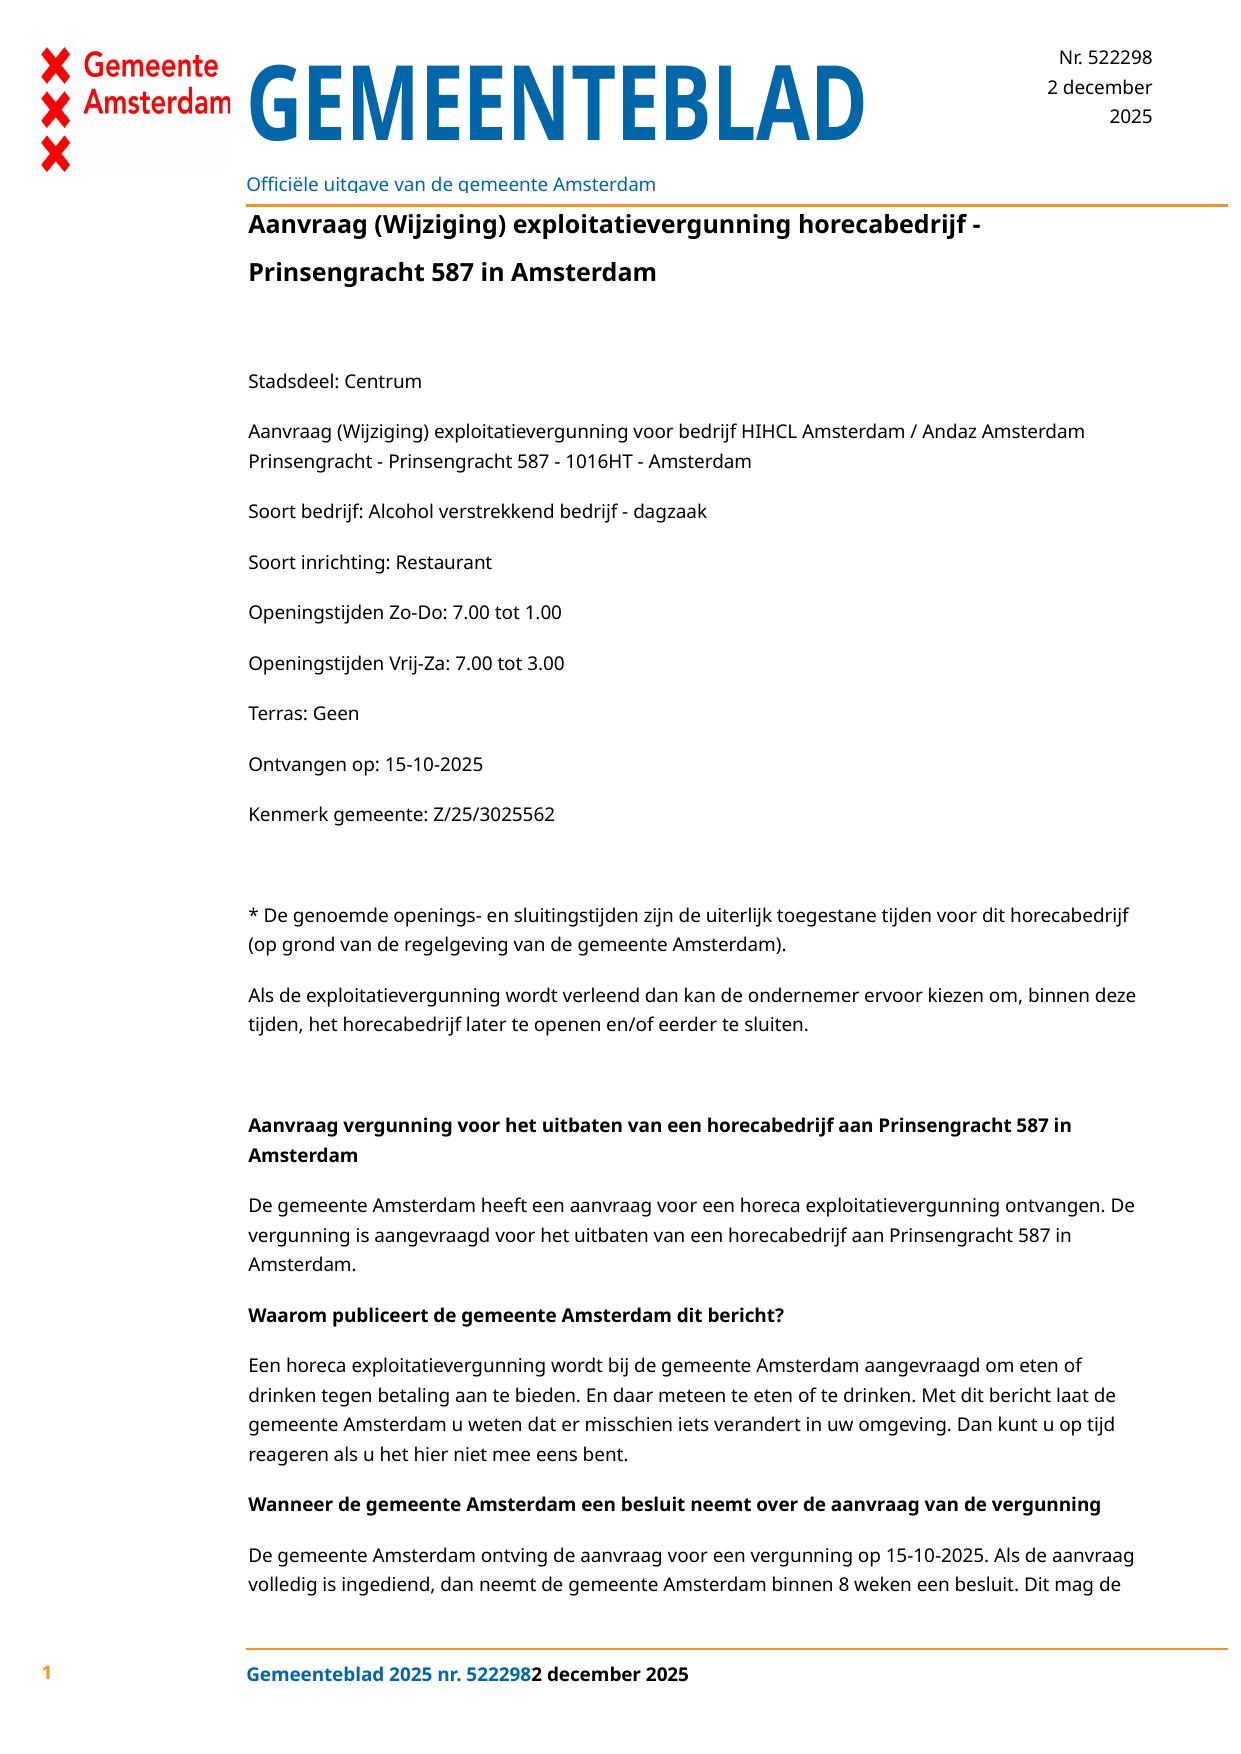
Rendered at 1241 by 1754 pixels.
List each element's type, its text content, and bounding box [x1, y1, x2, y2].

text De gemeente Amsterdam ontving de aanvraag voor een vergunning op 15-10-2025. Als de aanvraag volledig is ingediend, dan neemt de gemeente Amsterdam binnen 8 weken een besluit. Dit mag de [248, 1542, 1152, 1597]
picture [41, 47, 231, 172]
text Wanneer de gemeente Amsterdam een besluit neemt over de aanvraag van de vergunning [248, 1492, 1152, 1517]
text Aanvraag (Wijziging) exploitatievergunning horecabedrijf - Prinsengracht 587 in Amsterdam [248, 207, 1152, 288]
text Openingstijden Vrij-Za: 7.00 tot 3.00 [248, 650, 1152, 676]
text De gemeente Amsterdam heeft een aanvraag voor een horeca exploitatievergunning ontvangen. De vergunning is aangevraagd voor het uitbaten van een horecabedrijf aan Prinsengracht 587 in Amsterdam. [248, 1192, 1152, 1277]
text Een horeca exploitatievergunning wordt bij de gemeente Amsterdam aangevraagd om eten of drinken tegen betaling aan te bieden. En daar meteen te eten of te drinken. Met dit bericht laat de gemeente Amsterdam u weten dat er misschien iets verandert in uw omgeving. Dan kunt u op tijd reageren als u het hier niet mee eens bent. [248, 1352, 1152, 1467]
text Stadsdeel: Centrum [248, 368, 1152, 394]
text Soort inrichting: Restaurant [248, 549, 1152, 575]
text * De genoemde openings- en sluitingstijden zijn de uiterlijk toegestane tijden voor dit horecabedrijf (op grond van de regelgeving van de gemeente Amsterdam). [248, 902, 1152, 957]
text Ontvangen op: 15-10-2025 [248, 751, 1152, 777]
text Openingstijden Zo-Do: 7.00 tot 1.00 [248, 599, 1152, 625]
text Terras: Geen [248, 700, 1152, 726]
text Soort bedrijf: Alcohol verstrekkend bedrijf - dagzaak [248, 499, 1152, 524]
text Aanvraag vergunning voor het uitbaten van een horecabedrijf aan Prinsengracht 587 in Amsterdam [248, 1112, 1152, 1168]
text Aanvraag (Wijziging) exploitatievergunning voor bedrijf HIHCL Amsterdam / Andaz Amsterdam Prinsengracht - Prinsengracht 587 - 1016HT - Amsterdam [248, 419, 1152, 474]
text Waarom publiceert de gemeente Amsterdam dit bericht? [248, 1302, 1152, 1328]
text Kenmerk gemeente: Z/25/3025562 [248, 801, 1152, 827]
text Als de exploitatievergunning wordt verleend dan kan de ondernemer ervoor kiezen om, binnen deze tijden, het horecabedrijf later te openen en/of eerder te sluiten. [248, 982, 1152, 1037]
